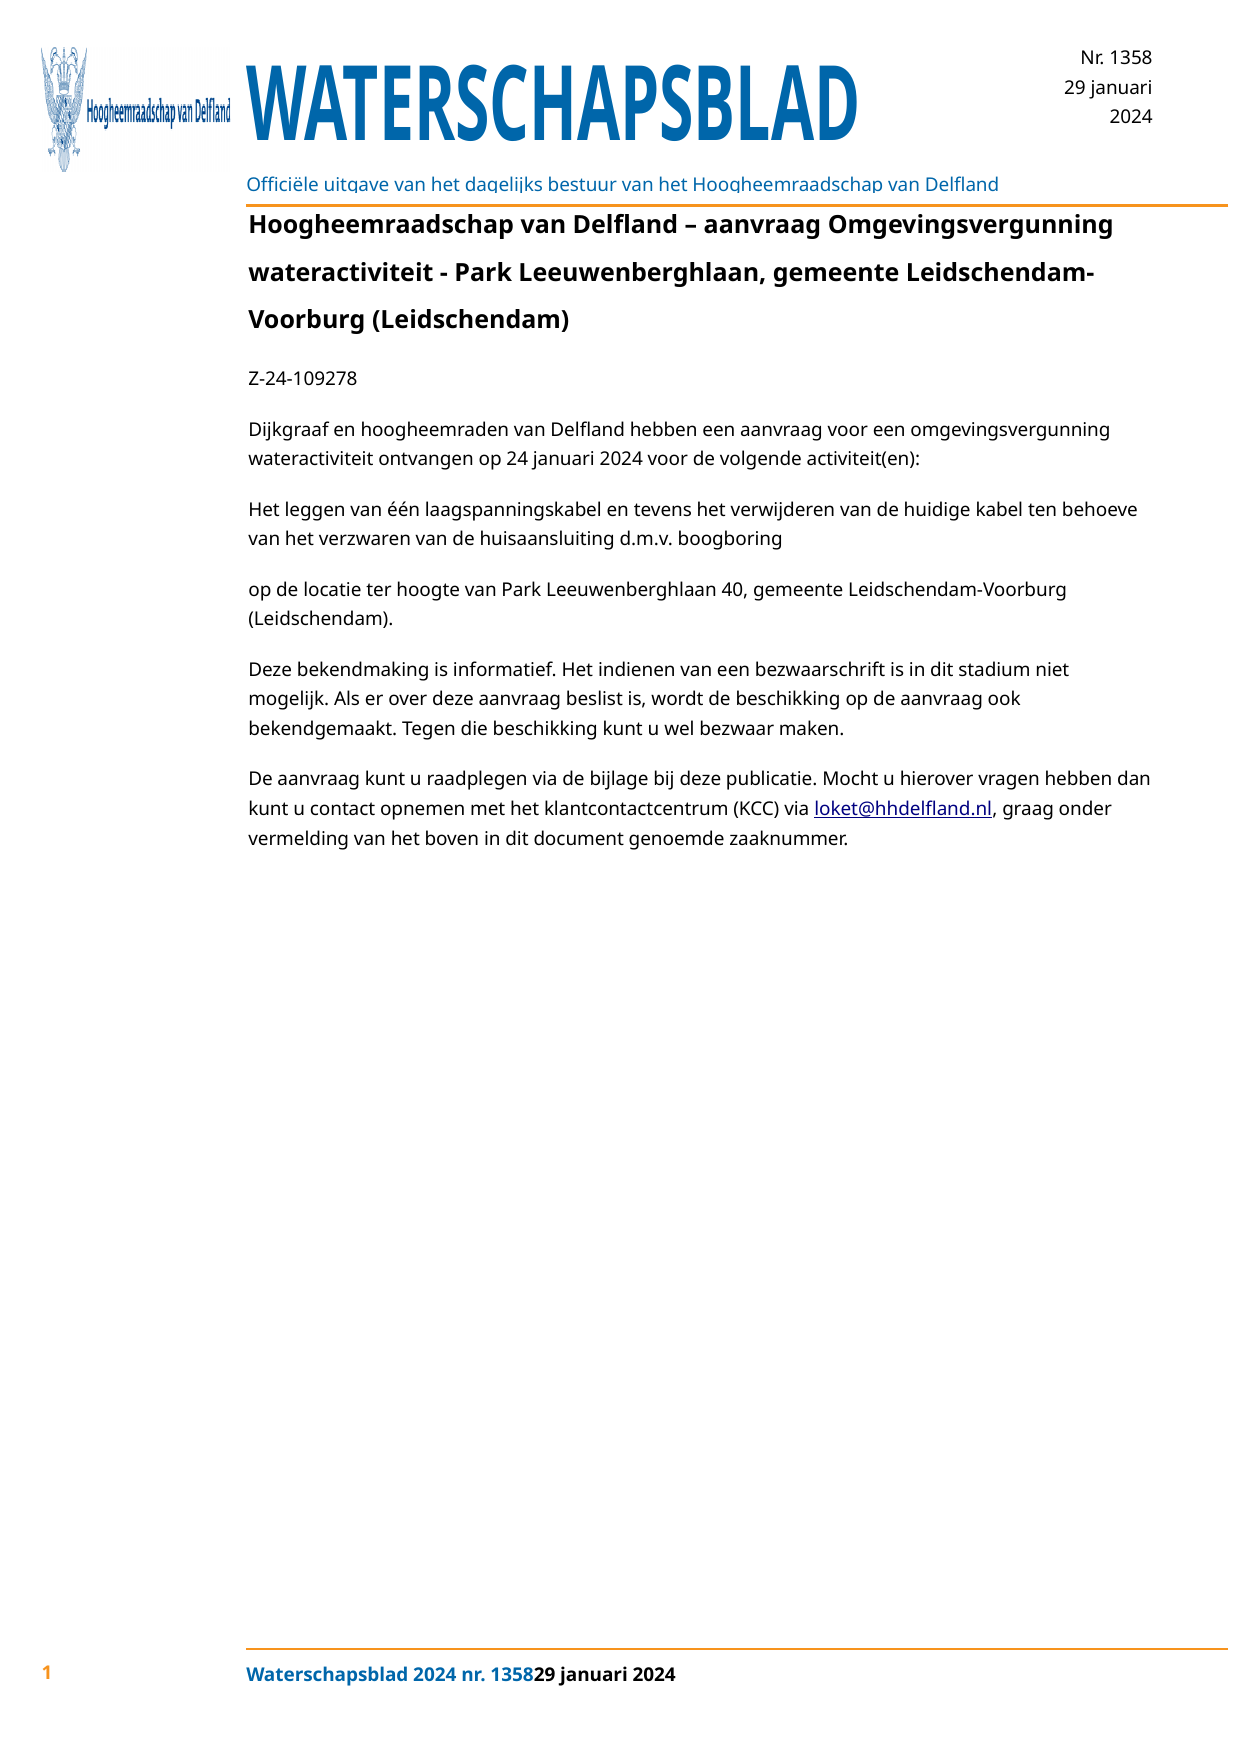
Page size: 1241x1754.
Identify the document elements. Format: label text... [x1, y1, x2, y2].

text Hoogheemraadschap van Delfland – aanvraag Omgevingsvergunning wateractiviteit - Park Leeuwenberghlaan, gemeente Leidschendam-Voorburg (Leidschendam) [248, 207, 1152, 336]
text Het leggen van één laagspanningskabel en tevens het verwijderen van de huidige kabel ten behoeve van het verzwaren van de huisaansluiting d.m.v. boogboring [248, 496, 1152, 551]
text op de locatie ter hoogte van Park Leeuwenberghlaan 40, gemeente Leidschendam-Voorburg (Leidschendam). [248, 576, 1152, 631]
text Z-24-109278 [248, 366, 1152, 391]
picture [41, 47, 231, 172]
text Deze bekendmaking is informatief. Het indienen van een bezwaarschrift is in dit stadium niet mogelijk. Als er over deze aanvraag beslist is, wordt de beschikking op de aanvraag ook bekendgemaakt. Tegen die beschikking kunt u wel bezwaar maken. [248, 656, 1152, 741]
text Dijkgraaf en hoogheemraden van Delfland hebben een aanvraag voor een omgevingsvergunning wateractiviteit ontvangen op 24 januari 2024 voor de volgende activiteit(en): [248, 416, 1152, 471]
text De aanvraag kunt u raadplegen via de bijlage bij deze publicatie. Mocht u hierover vragen hebben dan kunt u contact opnemen met het klantcontactcentrum (KCC) via loket@hhdelfland.nl, graag onder vermelding van het boven in dit document genoemde zaaknummer. [248, 766, 1152, 850]
